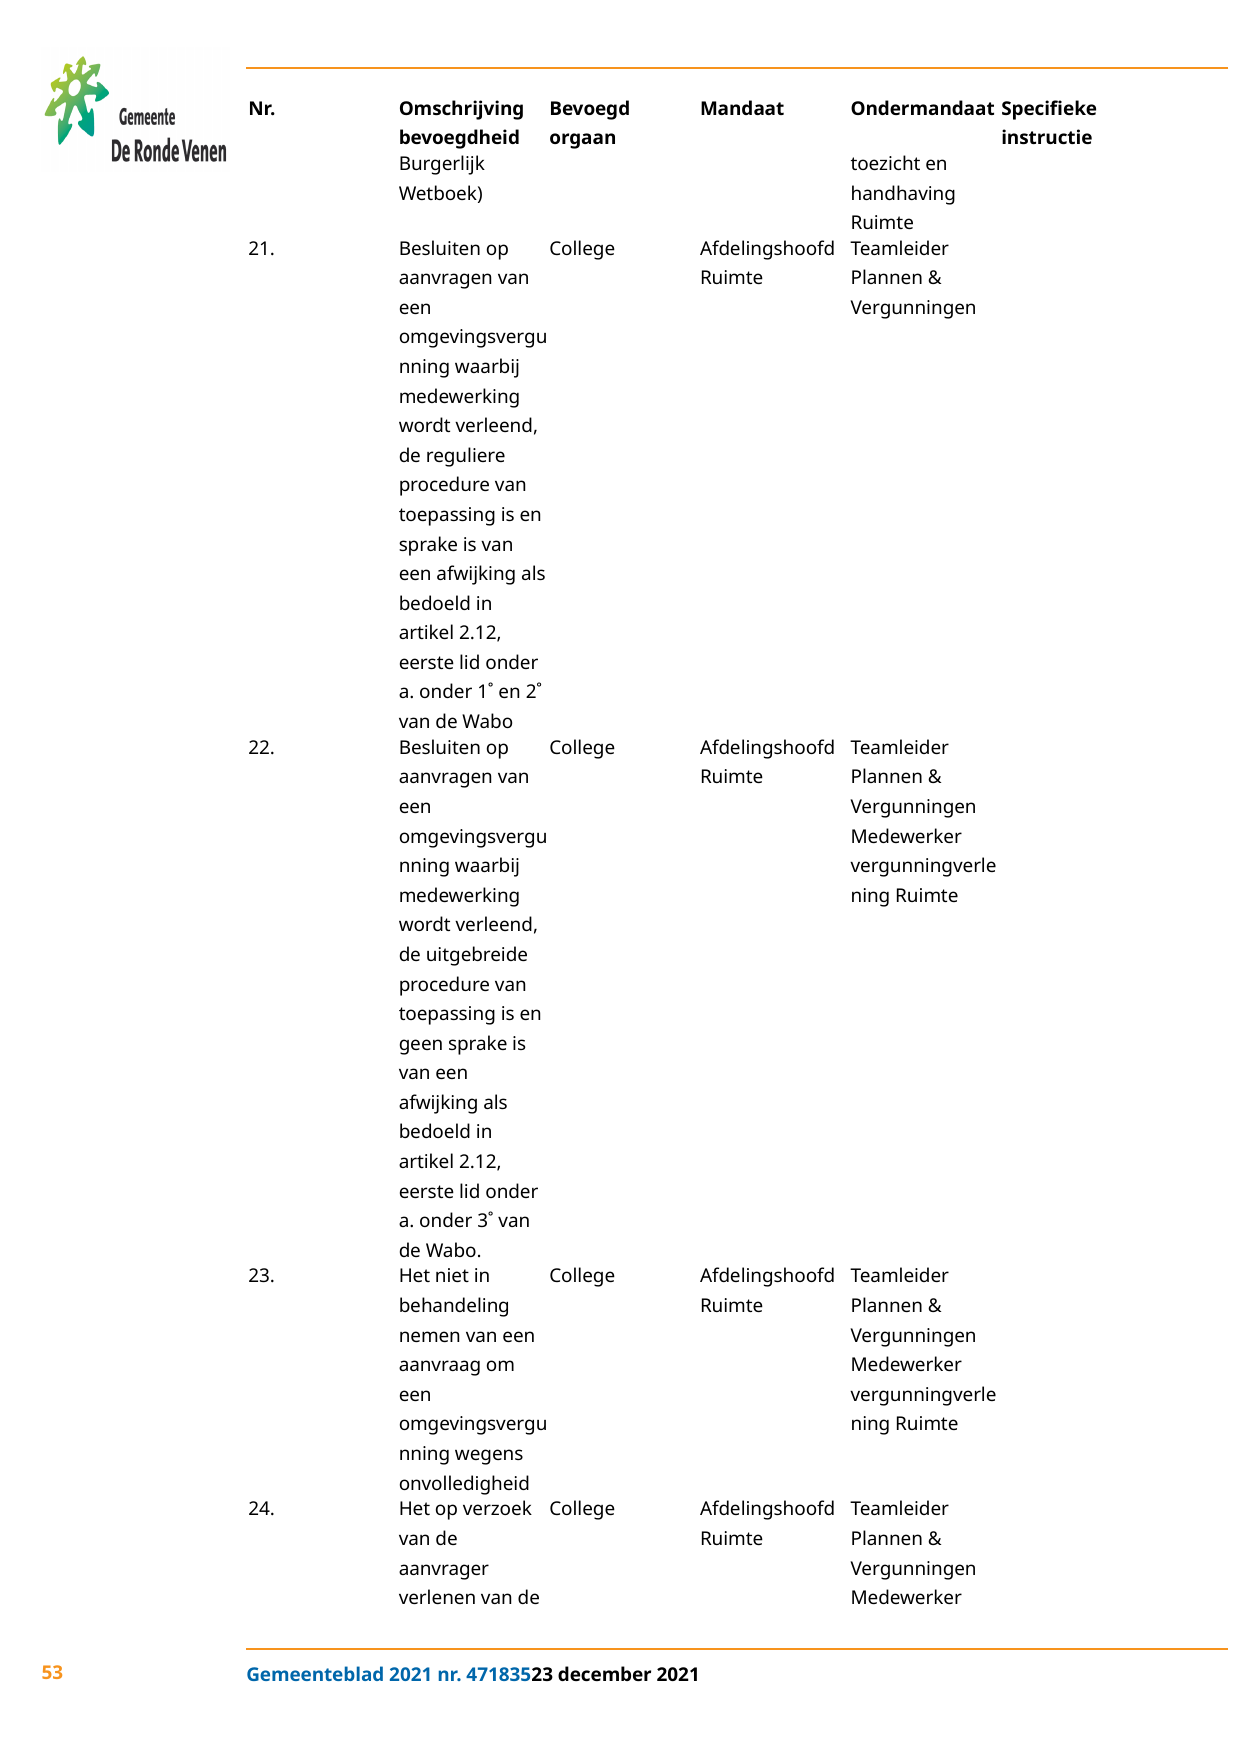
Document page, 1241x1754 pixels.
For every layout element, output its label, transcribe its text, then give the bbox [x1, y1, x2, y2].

table_cell Afdelingshoofd Ruimte [700, 1496, 850, 1610]
table_cell College [549, 1496, 700, 1610]
table_cell 21. [248, 235, 398, 734]
table_cell Besluiten op aanvragen van een omgevingsvergunning waarbij medewerking wordt verleend, de uitgebreide procedure van toepassing is en geen sprake is van een afwijking als bedoeld in artikel 2.12, eerste lid onder a. onder 3˚ van de Wabo. [399, 734, 549, 1263]
table_cell 23. [248, 1263, 398, 1496]
table_cell toezicht en handhaving Ruimte [850, 150, 1001, 235]
table_cell Teamleider Plannen & Vergunningen Medewerker [850, 1496, 1001, 1610]
table_cell College [549, 1263, 700, 1496]
table_cell Het op verzoek van de aanvrager verlenen van de [399, 1496, 549, 1610]
table_cell College [549, 734, 700, 1263]
table_cell Afdelingshoofd Ruimte [700, 235, 850, 734]
table_cell [1001, 1496, 1152, 1610]
table_cell Afdelingshoofd Ruimte [700, 1263, 850, 1496]
table_header Omschrijving bevoegdheid [399, 95, 549, 150]
table_cell [1001, 235, 1152, 734]
table_header Nr. [248, 95, 398, 150]
table_header Mandaat [700, 95, 850, 150]
table_cell Afdelingshoofd Ruimte [700, 734, 850, 1263]
table_cell Teamleider Plannen & Vergunningen [850, 235, 1001, 734]
table_cell [1001, 1263, 1152, 1496]
picture [41, 47, 231, 172]
table_cell [700, 150, 850, 235]
table_header Bevoegd orgaan [549, 95, 700, 150]
table_cell [248, 150, 398, 235]
table_cell Teamleider Plannen & Vergunningen Medewerker vergunningverlening Ruimte [850, 1263, 1001, 1496]
table_cell [1001, 150, 1152, 235]
table_cell Besluiten op aanvragen van een omgevingsvergunning waarbij medewerking wordt verleend, de reguliere procedure van toepassing is en sprake is van een afwijking als bedoeld in artikel 2.12, eerste lid onder a. onder 1˚ en 2˚ van de Wabo [399, 235, 549, 734]
table_cell 24. [248, 1496, 398, 1610]
table_cell 22. [248, 734, 398, 1263]
table_header Specifieke instructie [1001, 95, 1152, 150]
table_header Ondermandaat [850, 95, 1001, 150]
table_cell Burgerlijk Wetboek) [399, 150, 549, 235]
table_cell Teamleider Plannen & Vergunningen Medewerker vergunningverlening Ruimte [850, 734, 1001, 1263]
table_cell [1001, 734, 1152, 1263]
table_cell Het niet in behandeling nemen van een aanvraag om een omgevingsvergunning wegens onvolledigheid [399, 1263, 549, 1496]
table_cell College [549, 235, 700, 734]
table_cell [549, 150, 700, 235]
